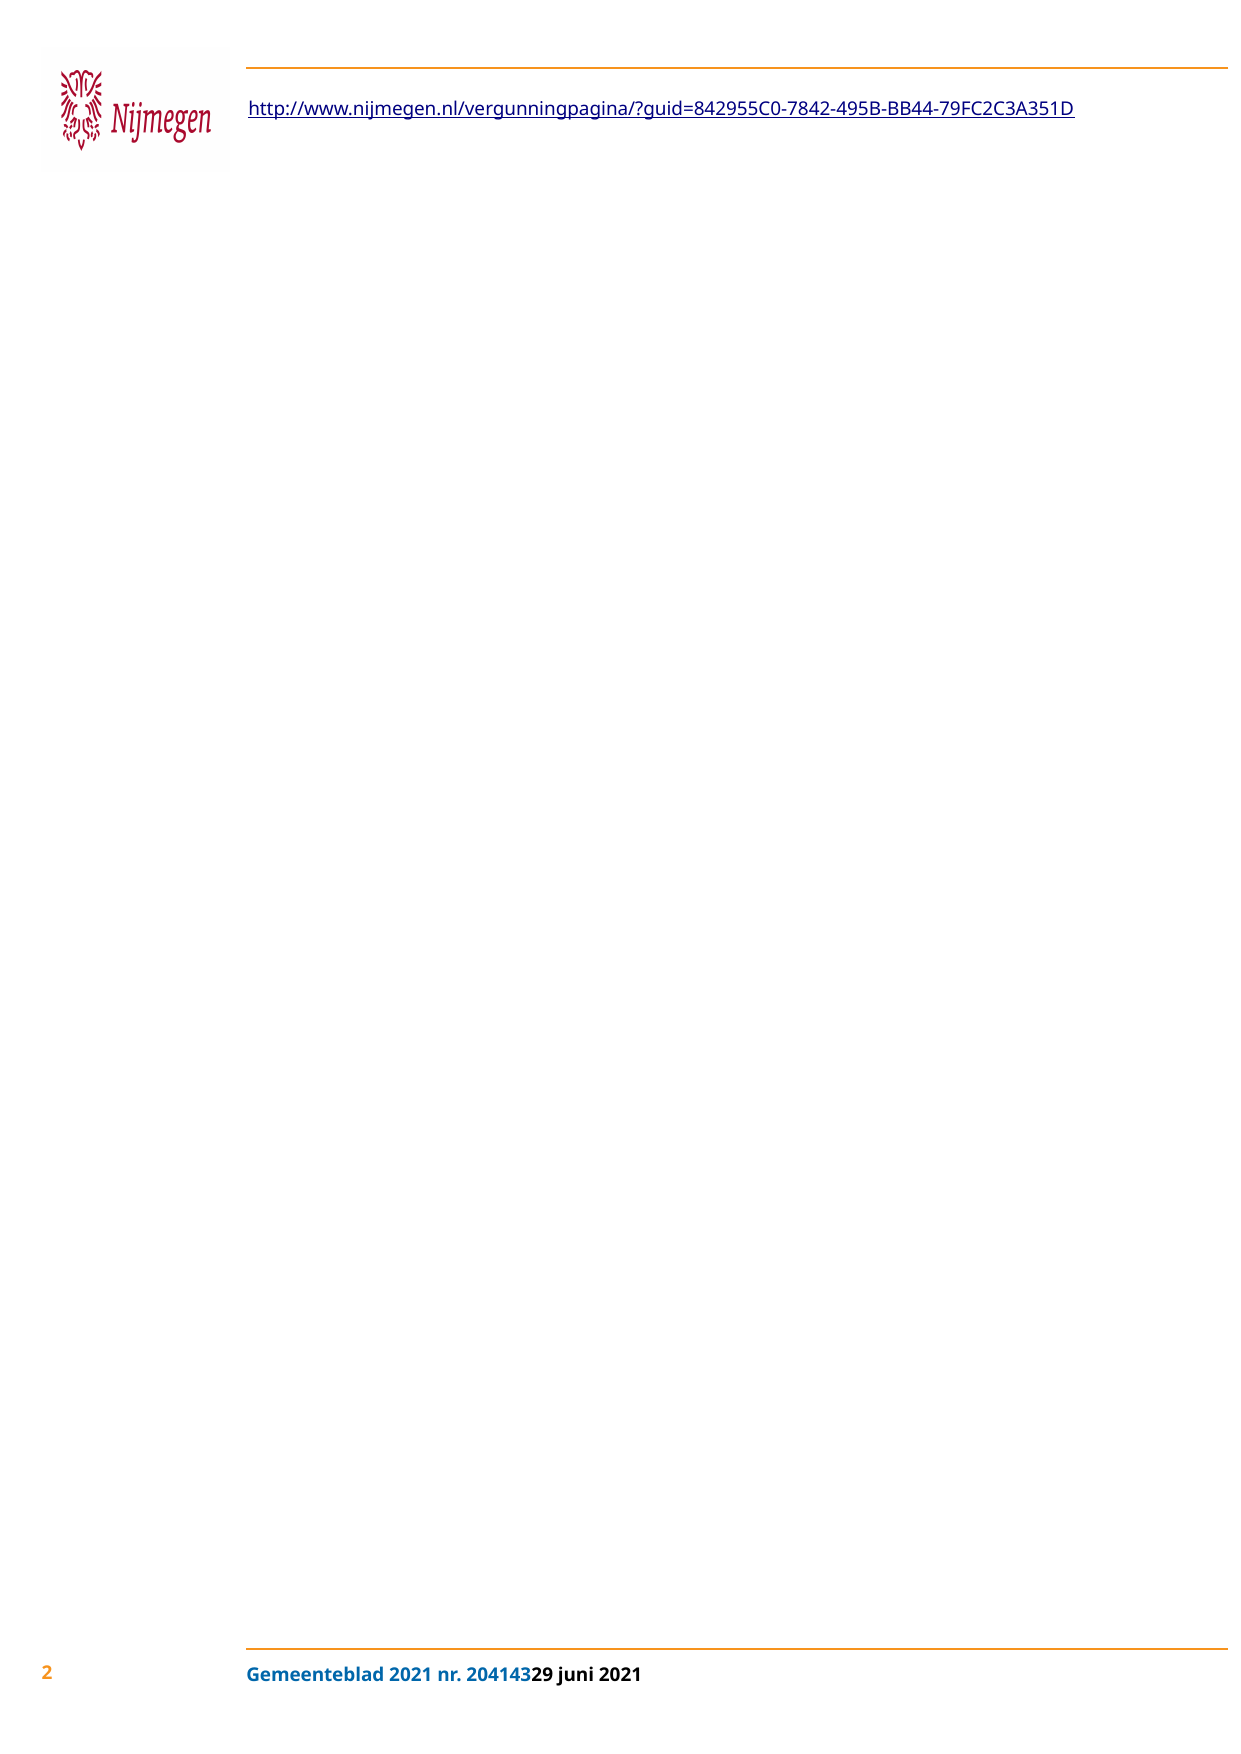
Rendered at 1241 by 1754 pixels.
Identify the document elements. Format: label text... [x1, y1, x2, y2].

text http://www.nijmegen.nl/vergunningpagina/?guid=842955C0-7842-495B-BB44-79FC2C3A351D [248, 95, 1152, 121]
picture [41, 47, 231, 172]
